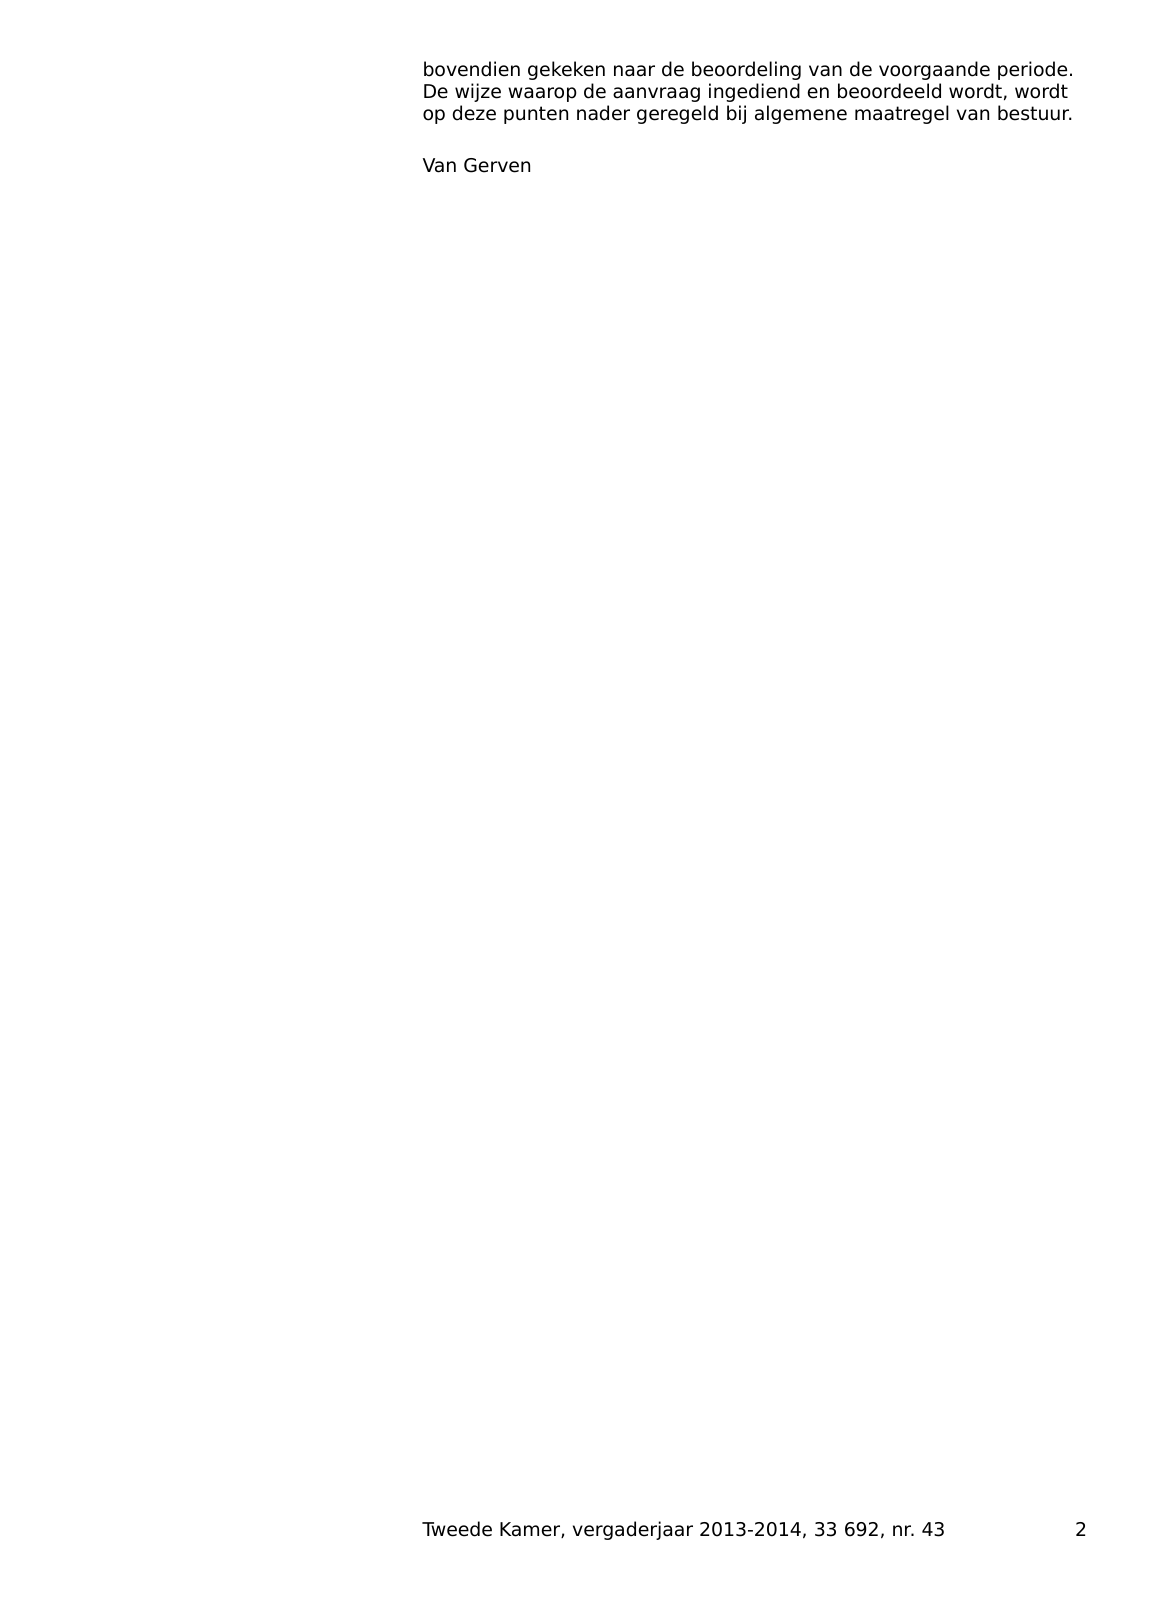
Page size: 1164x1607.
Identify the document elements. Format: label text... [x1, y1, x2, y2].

text bovendien gekeken naar de beoordeling van de voorgaande periode. De wijze waarop de aanvraag ingediend en beoordeeld wordt, wordt op deze punten nader geregeld bij algemene maatregel van bestuur. [422, 59, 1087, 125]
text Van Gerven [422, 155, 1087, 177]
